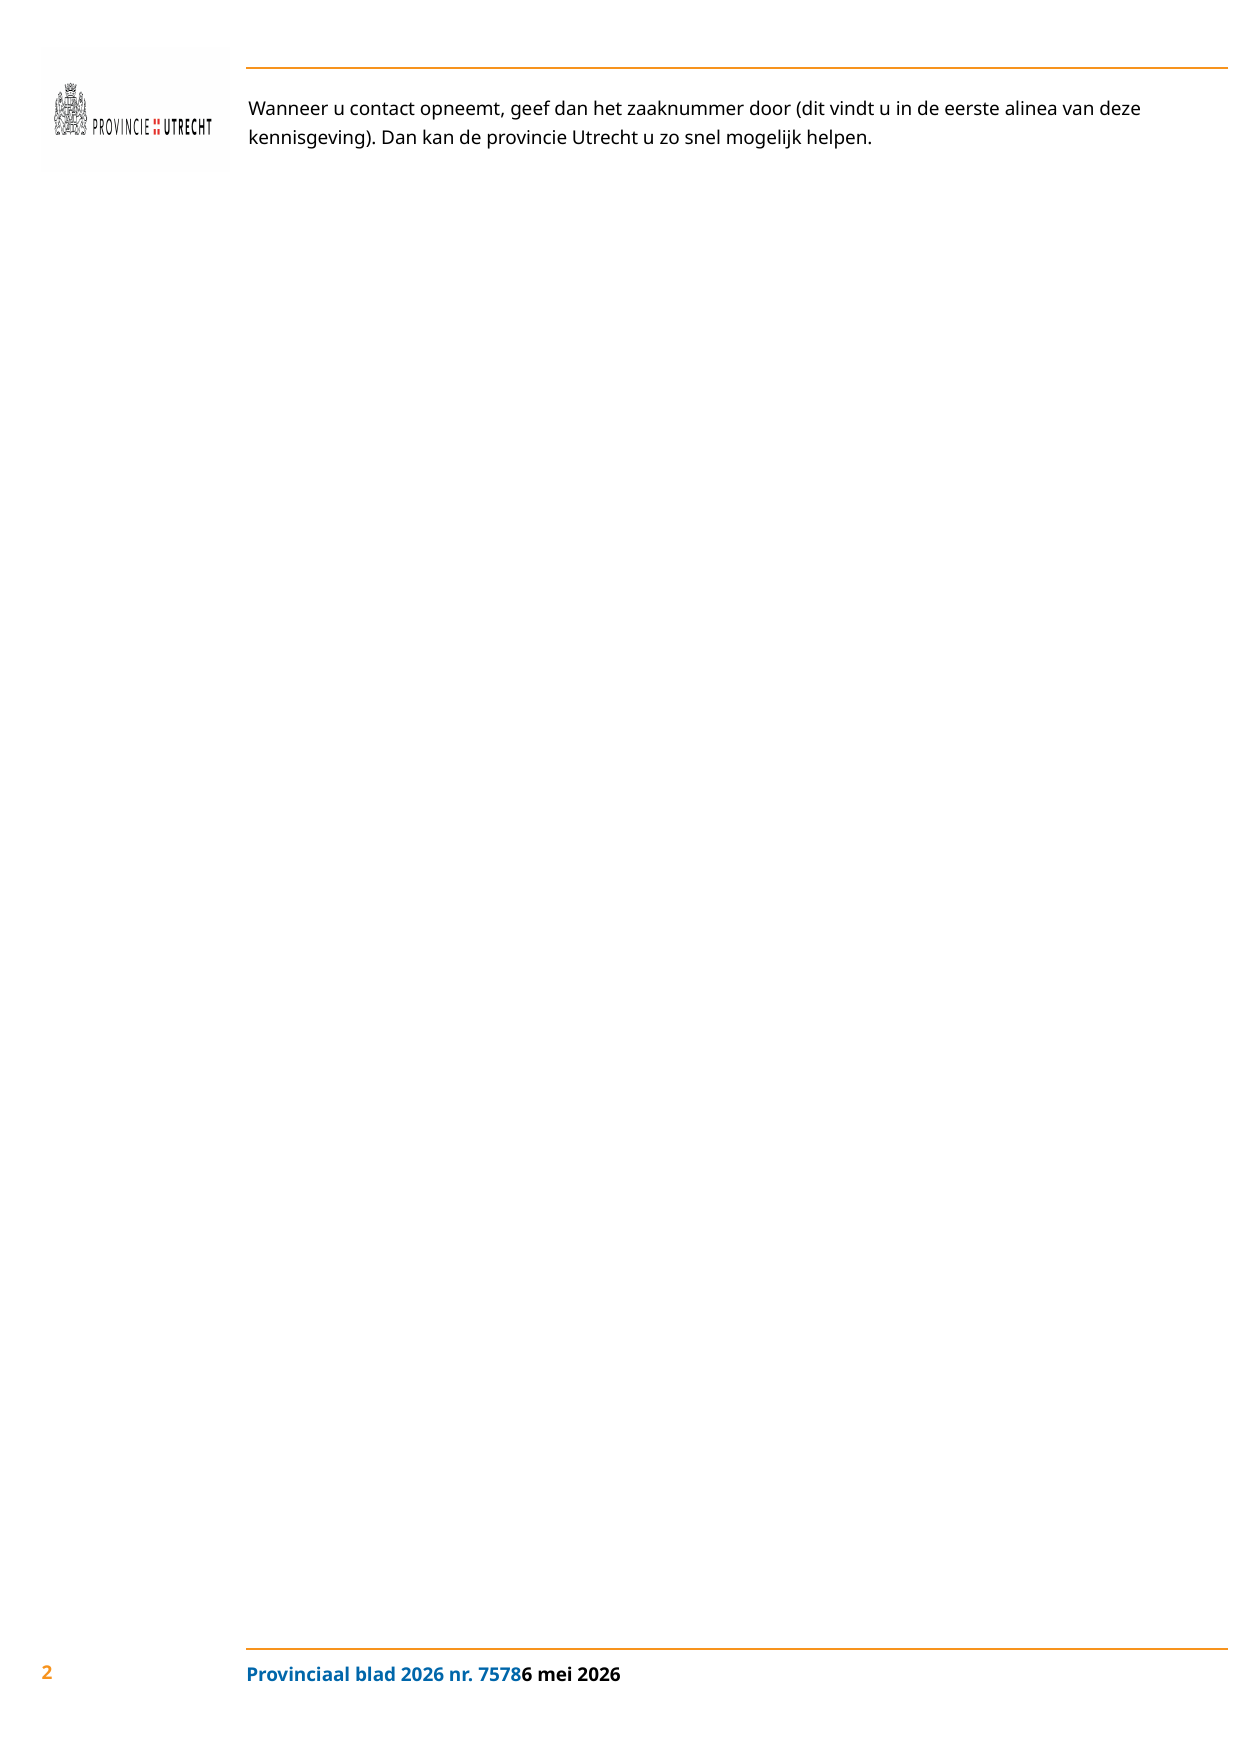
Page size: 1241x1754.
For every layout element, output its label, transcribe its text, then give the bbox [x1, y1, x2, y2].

text Wanneer u contact opneemt, geef dan het zaaknummer door (dit vindt u in de eerste alinea van deze kennisgeving). Dan kan de provincie Utrecht u zo snel mogelijk helpen. [248, 95, 1152, 150]
picture [41, 47, 231, 172]
